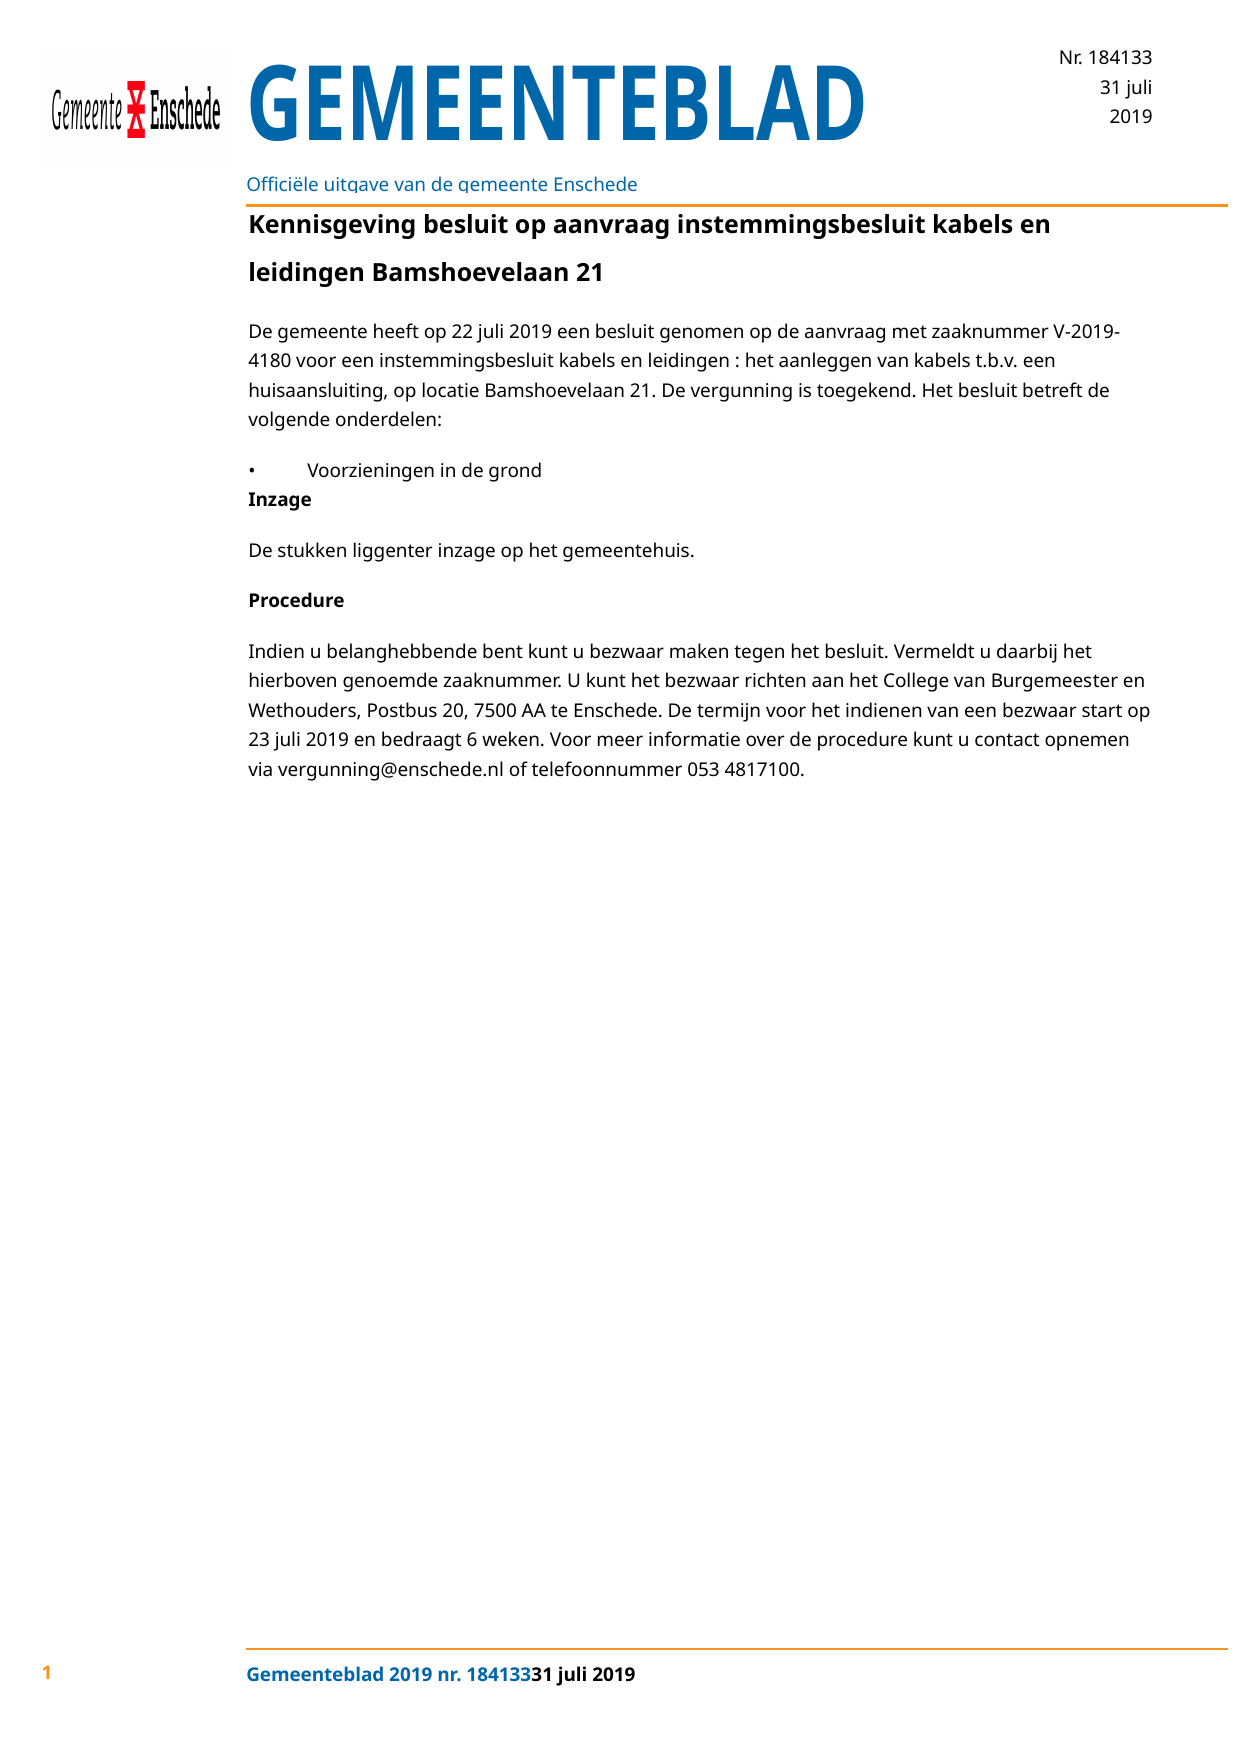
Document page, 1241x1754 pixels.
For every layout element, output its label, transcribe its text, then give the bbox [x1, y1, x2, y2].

text Kennisgeving besluit op aanvraag instemmingsbesluit kabels en leidingen Bamshoevelaan 21 [248, 207, 1152, 288]
text De gemeente heeft op 22 juli 2019 een besluit genomen op de aanvraag met zaaknummer V-2019-4180 voor een instemmingsbesluit kabels en leidingen : het aanleggen van kabels t.b.v. een huisaansluiting, op locatie Bamshoevelaan 21. De vergunning is toegekend. Het besluit betreft de volgende onderdelen: [248, 318, 1152, 432]
text Indien u belanghebbende bent kunt u bezwaar maken tegen het besluit. Vermeldt u daarbij het hierboven genoemde zaaknummer. U kunt het bezwaar richten aan het College van Burgemees­ter en Wethouders, Postbus 20, 7500 AA te Enschede. De termijn voor het indienen van een bezwaar start op 23 juli 2019 en bedraagt 6 weken. Voor meer informatie over de procedure kunt u contact opnemen via vergunning@enschede.nl of telefoonnummer 053 4817100. [248, 638, 1152, 782]
list Voorzieningen in de grond [248, 457, 1152, 483]
picture [41, 47, 231, 172]
text Inzage [248, 487, 1152, 512]
text Procedure [248, 587, 1152, 613]
text De stukken liggenter inzage op het gemeentehuis. [248, 537, 1152, 563]
